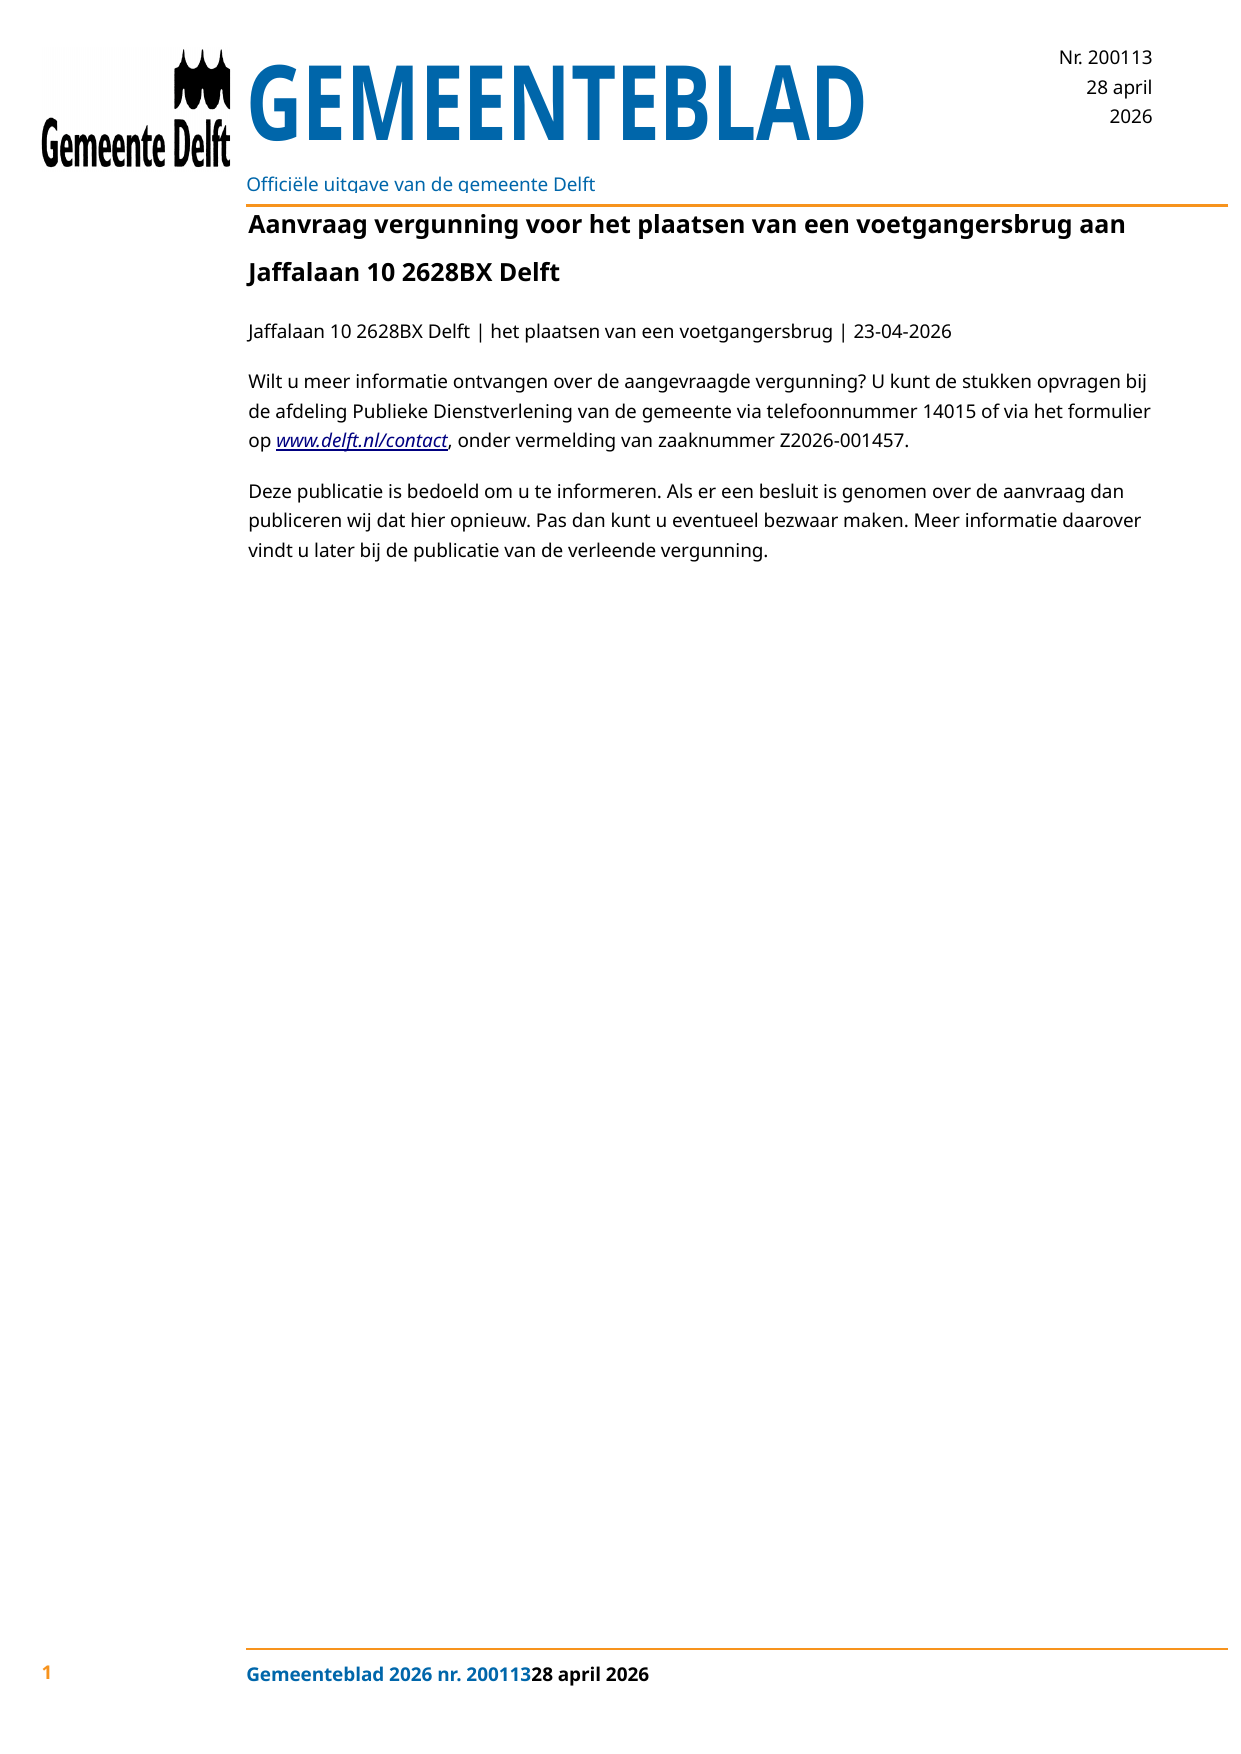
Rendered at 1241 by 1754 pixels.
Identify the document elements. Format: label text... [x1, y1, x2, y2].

picture [41, 47, 231, 172]
text Aanvraag vergunning voor het plaatsen van een voetgangersbrug aan Jaffalaan 10 2628BX Delft [248, 207, 1152, 288]
text Jaffalaan 10 2628BX Delft | het plaatsen van een voetgangersbrug | 23-04-2026 [248, 318, 1152, 344]
text Wilt u meer informatie ontvangen over de aangevraagde vergunning? U kunt de stukken opvragen bij de afdeling Publieke Dienstverlening van de gemeente via telefoonnummer 14015 of via het formulier op www.delft.nl/contact, onder vermelding van zaaknummer Z2026-001457. [248, 368, 1152, 453]
text Deze publicatie is bedoeld om u te informeren. Als er een besluit is genomen over de aanvraag dan publiceren wij dat hier opnieuw. Pas dan kunt u eventueel bezwaar maken. Meer informatie daarover vindt u later bij de publicatie van de verleende vergunning. [248, 478, 1152, 563]
